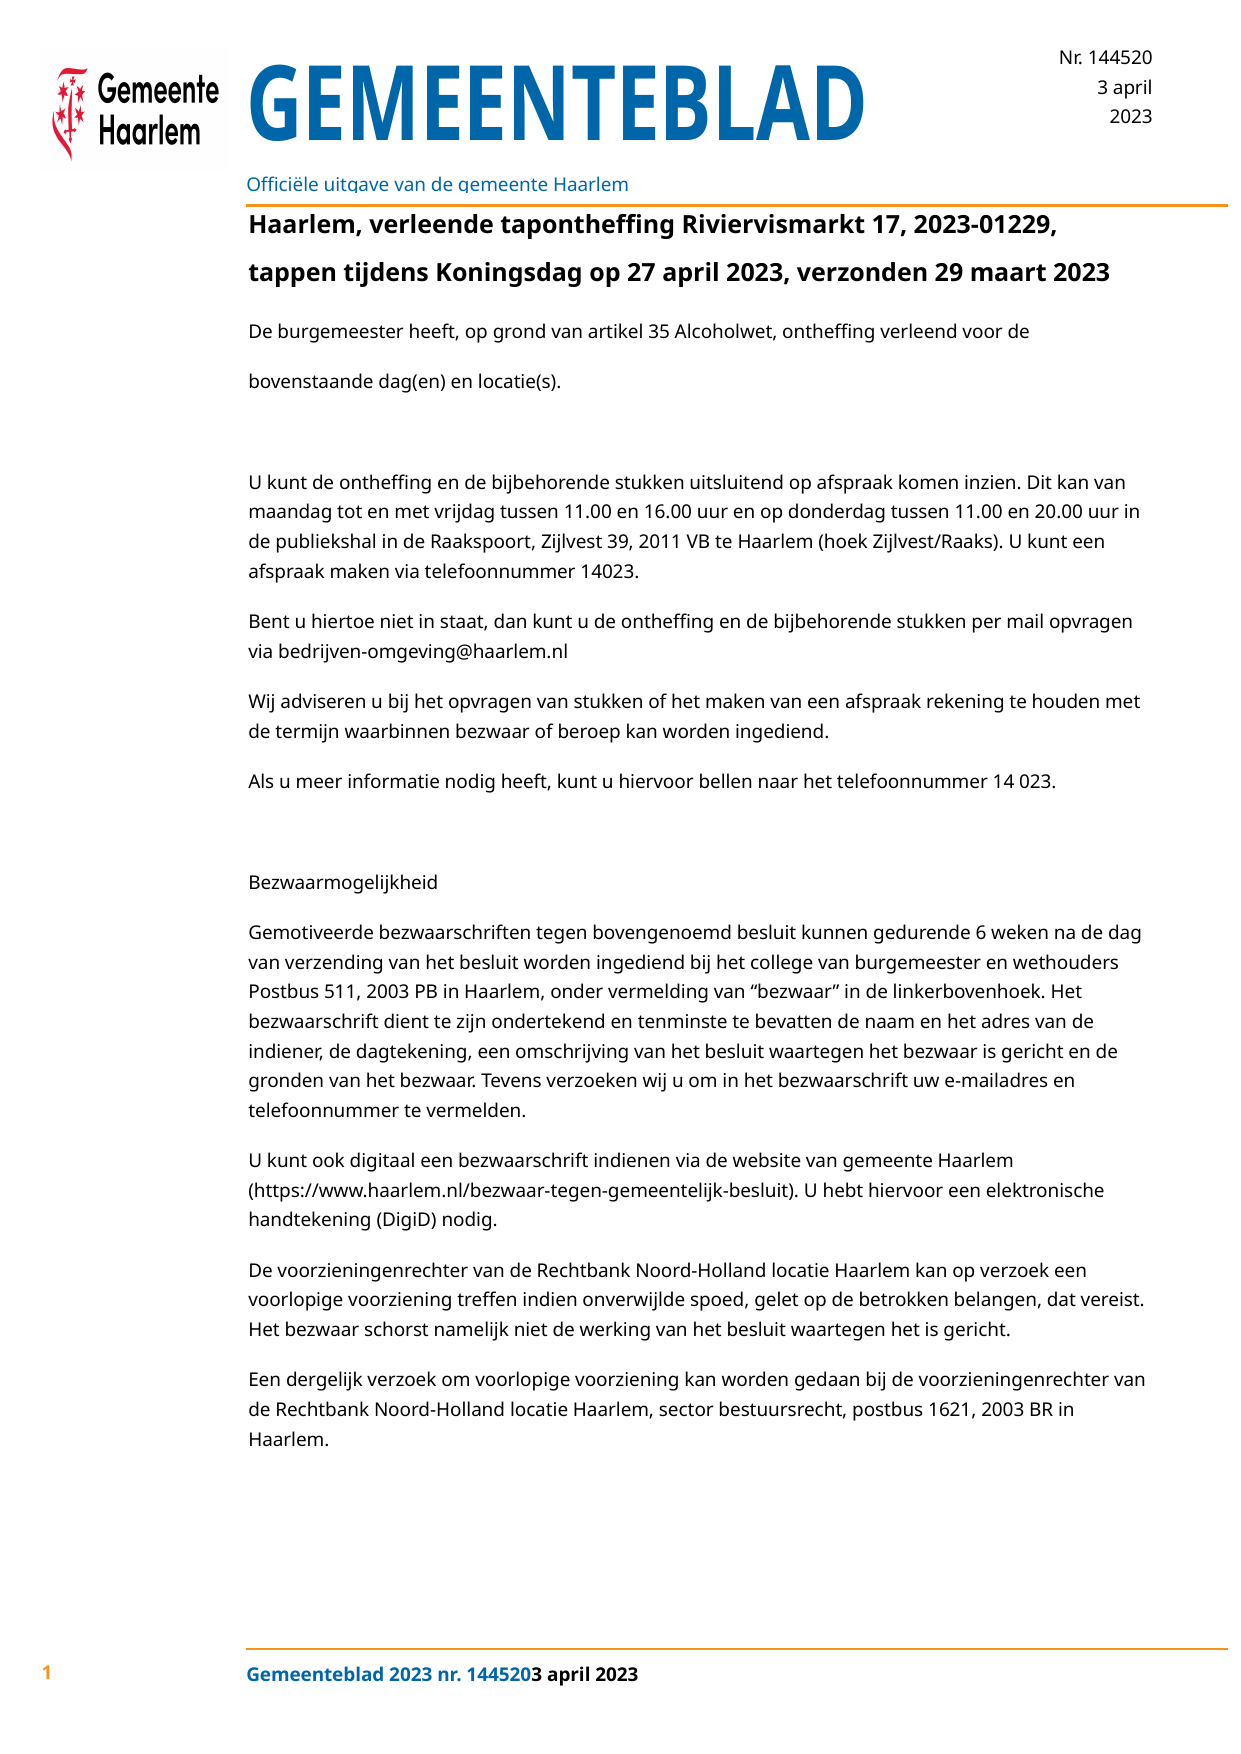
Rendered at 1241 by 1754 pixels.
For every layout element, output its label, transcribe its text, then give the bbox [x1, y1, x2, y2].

text Haarlem, verleende tapontheffing Riviervismarkt 17, 2023-01229, tappen tijdens Koningsdag op 27 april 2023, verzonden 29 maart 2023 [248, 207, 1152, 288]
text Wij adviseren u bij het opvragen van stukken of het maken van een afspraak rekening te houden met de termijn waarbinnen bezwaar of beroep kan worden ingediend. [248, 688, 1152, 744]
text De burgemeester heeft, op grond van artikel 35 Alcoholwet, ontheffing verleend voor de [248, 318, 1152, 344]
text U kunt de ontheffing en de bijbehorende stukken uitsluitend op afspraak komen inzien. Dit kan van maandag tot en met vrijdag tussen 11.00 en 16.00 uur en op donderdag tussen 11.00 en 20.00 uur in de publiekshal in de Raakspoort, Zijlvest 39, 2011 VB te Haarlem (hoek Zijlvest/Raaks). U kunt een afspraak maken via telefoonnummer 14023. [248, 469, 1152, 584]
text Gemotiveerde bezwaarschriften tegen bovengenoemd besluit kunnen gedurende 6 weken na de dag van verzending van het besluit worden ingediend bij het college van burgemeester en wethouders Postbus 511, 2003 PB in Haarlem, onder vermelding van “bezwaar” in de linkerbovenhoek. Het bezwaarschrift dient te zijn ondertekend en tenminste te bevatten de naam en het adres van de indiener, de dagtekening, een omschrijving van het besluit waartegen het bezwaar is gericht en de gronden van het bezwaar. Tevens verzoeken wij u om in het bezwaarschrift uw e-mailadres en telefoonnummer te vermelden. [248, 919, 1152, 1123]
text Als u meer informatie nodig heeft, kunt u hiervoor bellen naar het telefoonnummer 14 023. [248, 768, 1152, 794]
text Bezwaarmogelijkheid [248, 869, 1152, 895]
text bovenstaande dag(en) en locatie(s). [248, 368, 1152, 394]
picture [41, 47, 231, 172]
text De voorzieningenrechter van de Rechtbank Noord-Holland locatie Haarlem kan op verzoek een voorlopige voorziening treffen indien onverwijlde spoed, gelet op de betrokken belangen, dat vereist. Het bezwaar schorst namelijk niet de werking van het besluit waartegen het is gericht. [248, 1257, 1152, 1342]
text Een dergelijk verzoek om voorlopige voorziening kan worden gedaan bij de voorzieningenrechter van de Rechtbank Noord-Holland locatie Haarlem, sector bestuursrecht, postbus 1621, 2003 BR in Haarlem. [248, 1367, 1152, 1452]
text U kunt ook digitaal een bezwaarschrift indienen via de website van gemeente Haarlem (https://www.haarlem.nl/bezwaar-tegen-gemeentelijk-besluit). U hebt hiervoor een elektronische handtekening (DigiD) nodig. [248, 1147, 1152, 1232]
text Bent u hiertoe niet in staat, dan kunt u de ontheffing en de bijbehorende stukken per mail opvragen via bedrijven-omgeving@haarlem.nl [248, 608, 1152, 664]
